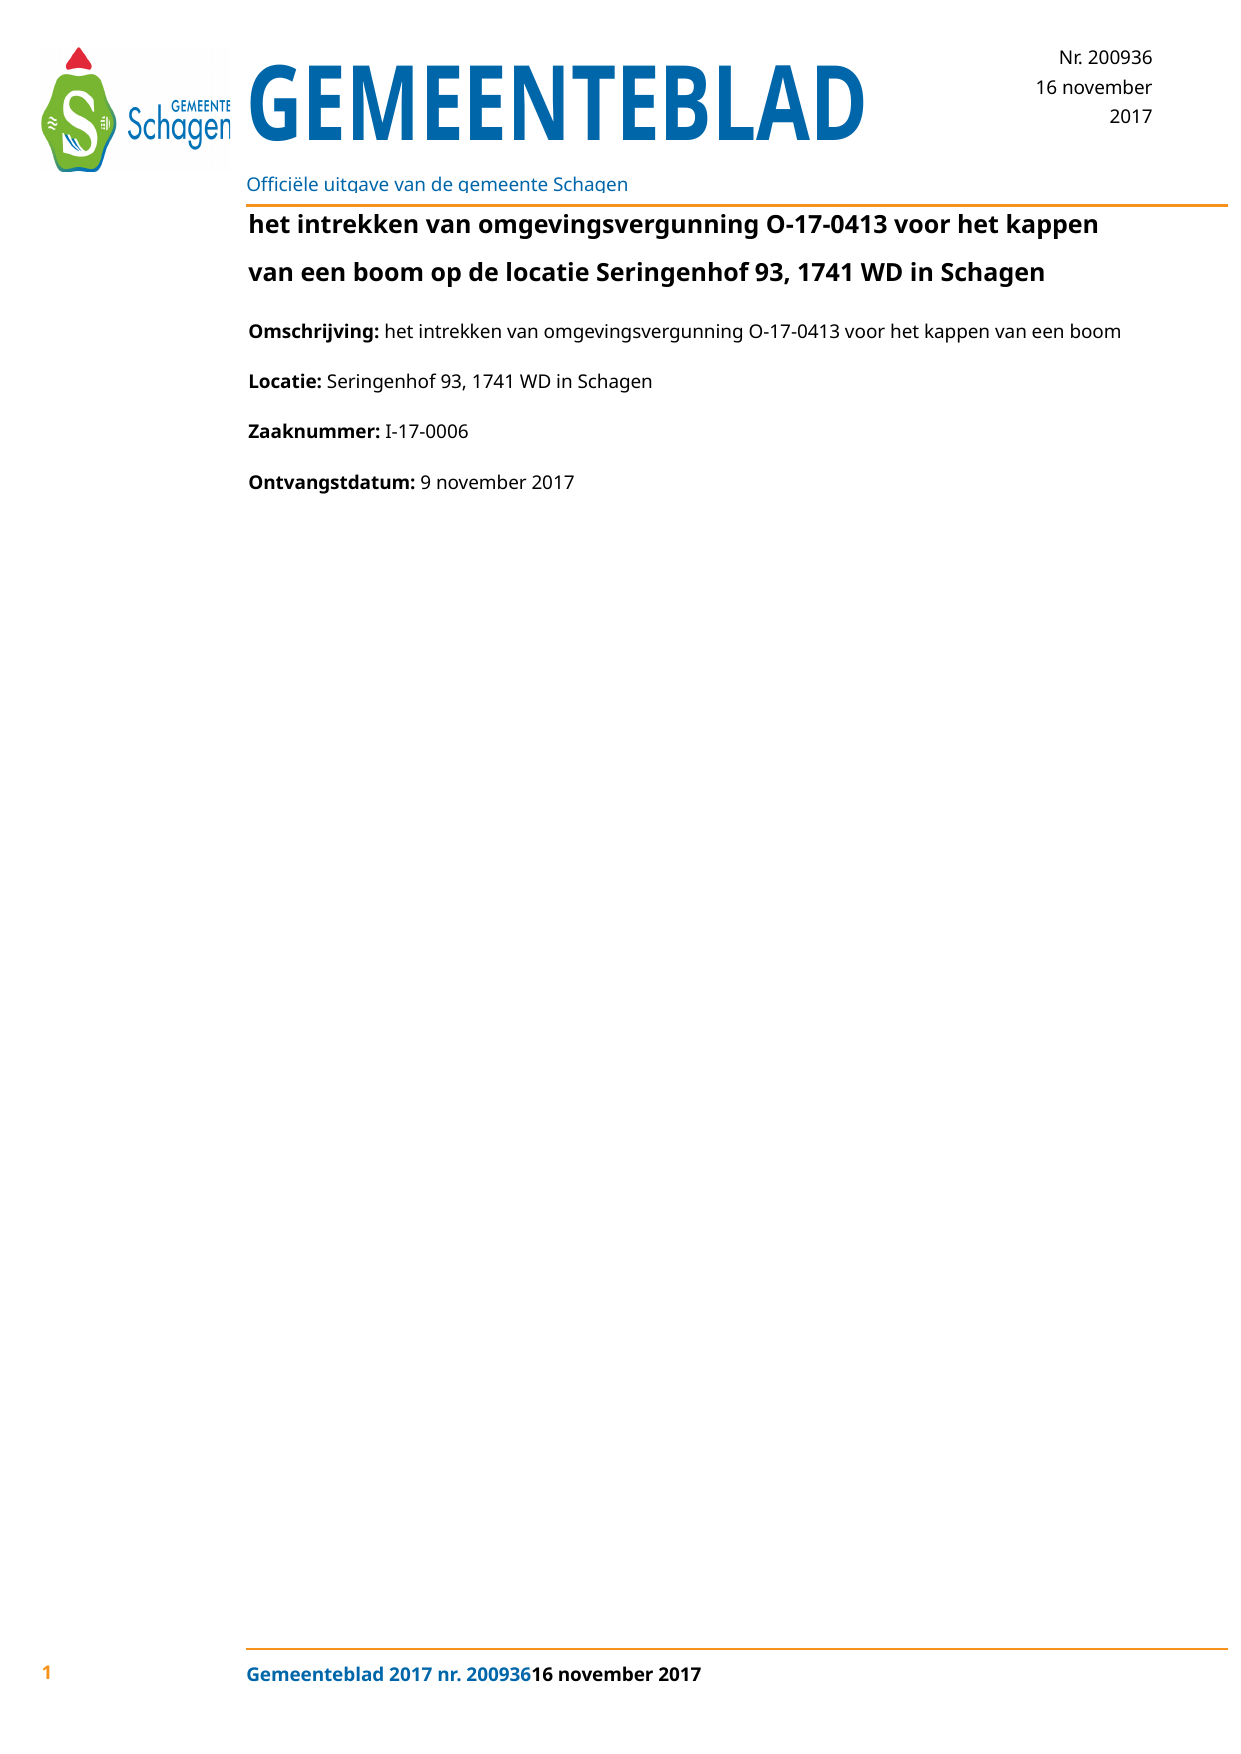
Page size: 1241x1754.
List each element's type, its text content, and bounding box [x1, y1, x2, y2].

text Omschrijving: het intrekken van omgevingsvergunning O-17-0413 voor het kappen van een boom [248, 318, 1152, 344]
text Ontvangstdatum: 9 november 2017 [248, 469, 1152, 495]
picture [41, 47, 231, 172]
text Zaaknummer: I-17-0006 [248, 419, 1152, 444]
text het intrekken van omgevingsvergunning O-17-0413 voor het kappen van een boom op de locatie Seringenhof 93, 1741 WD in Schagen [248, 207, 1152, 288]
text Locatie: Seringenhof 93, 1741 WD in Schagen [248, 368, 1152, 394]
